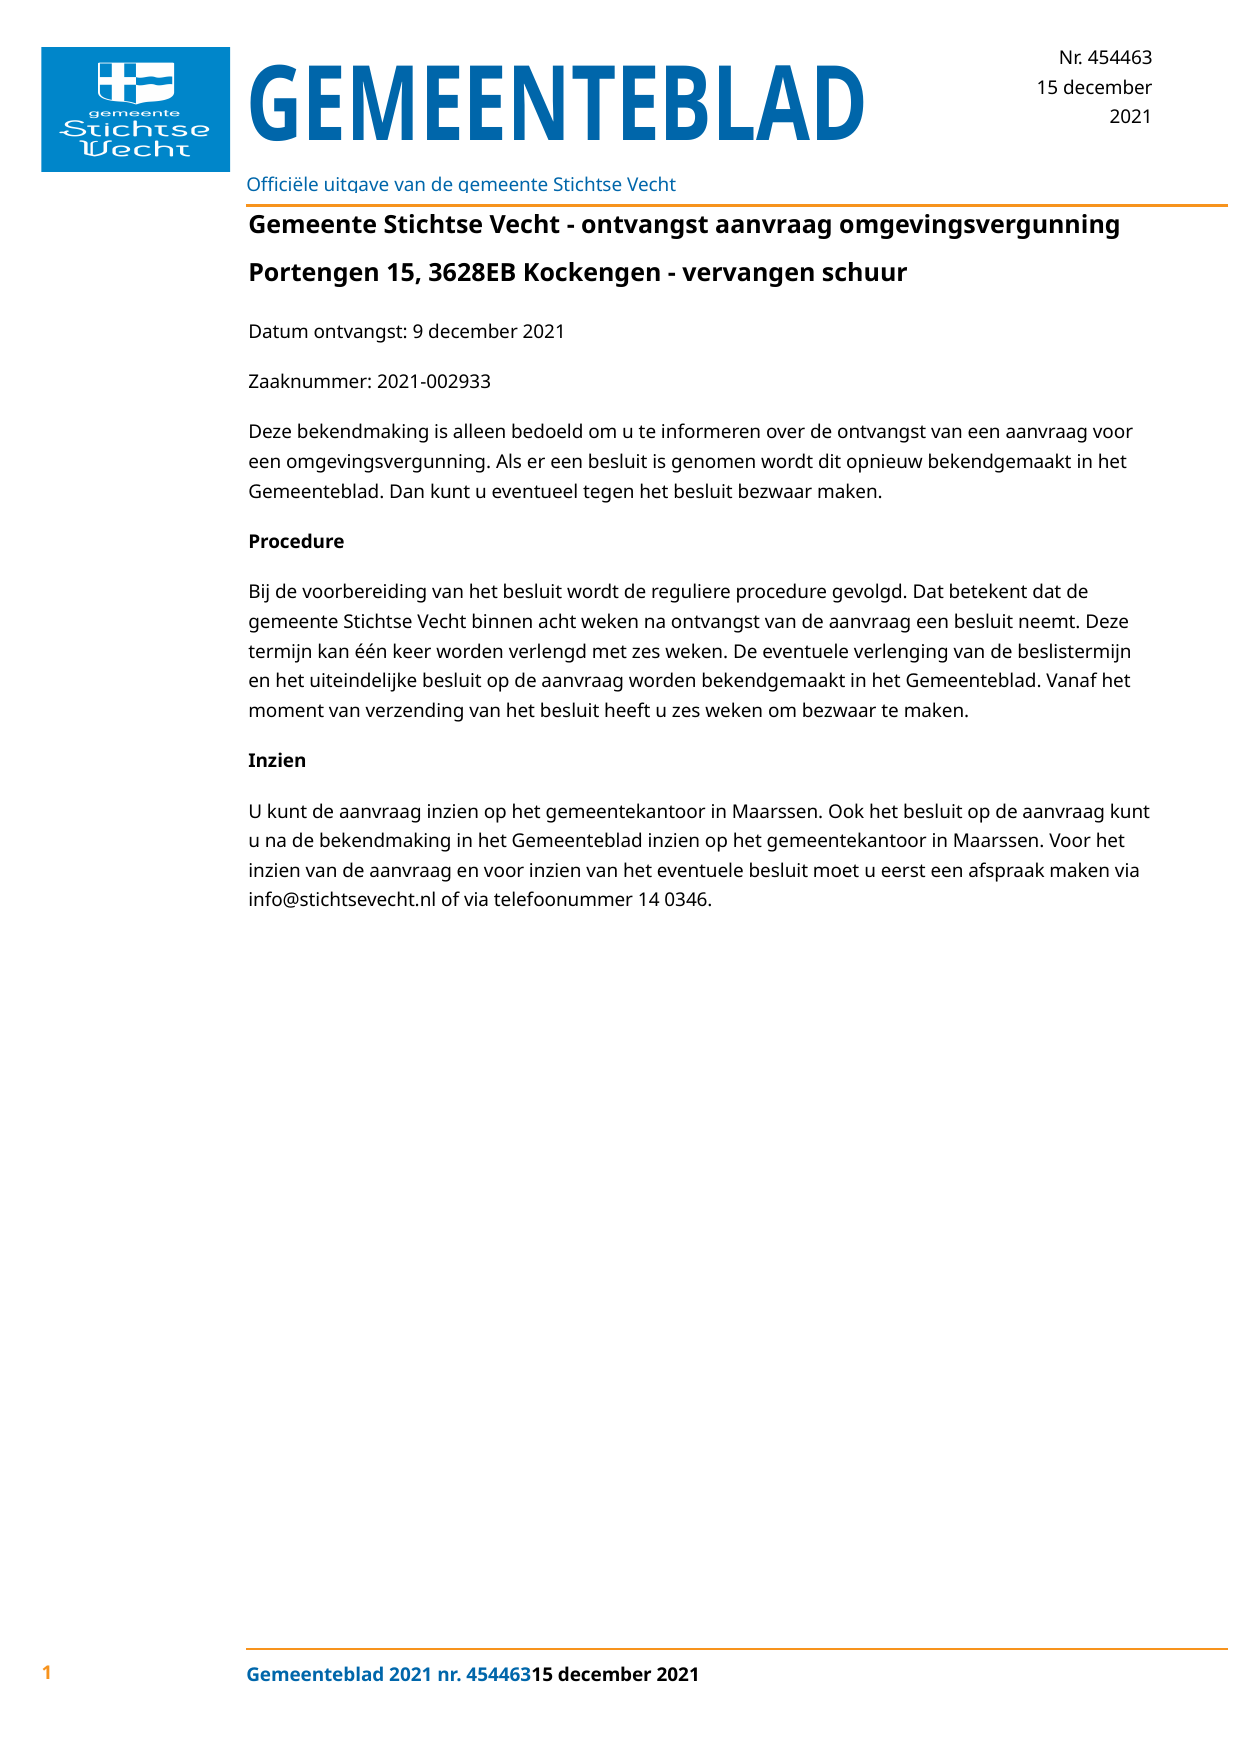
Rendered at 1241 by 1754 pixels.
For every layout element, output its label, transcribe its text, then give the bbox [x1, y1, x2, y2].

text Deze bekendmaking is alleen bedoeld om u te informeren over de ontvangst van een aanvraag voor een omgevingsvergunning. Als er een besluit is genomen wordt dit opnieuw bekendgemaakt in het Gemeenteblad. Dan kunt u eventueel tegen het besluit bezwaar maken. [248, 419, 1152, 504]
text Datum ontvangst: 9 december 2021 [248, 318, 1152, 344]
text Bij de voorbereiding van het besluit wordt de reguliere procedure gevolgd. Dat betekent dat de gemeente Stichtse Vecht binnen acht weken na ontvangst van de aanvraag een besluit neemt. Deze termijn kan één keer worden verlengd met zes weken. De eventuele verlenging van de beslistermijn en het uiteindelijke besluit op de aanvraag worden bekendgemaakt in het Gemeenteblad. Vanaf het moment van verzending van het besluit heeft u zes weken om bezwaar te maken. [248, 579, 1152, 723]
text Inzien [248, 747, 1152, 773]
text Zaaknummer: 2021-002933 [248, 368, 1152, 394]
text Procedure [248, 528, 1152, 554]
picture [137, 63, 174, 103]
picture [99, 63, 135, 101]
text Gemeente Stichtse Vecht - ontvangst aanvraag omgevingsvergunning Portengen 15, 3628EB Kockengen - vervangen schuur [248, 207, 1152, 288]
text U kunt de aanvraag inzien op het gemeentekantoor in Maarssen. Ook het besluit op de aanvraag kunt u na de bekendmaking in het Gemeenteblad inzien op het gemeentekantoor in Maarssen. Voor het inzien van de aanvraag en voor inzien van het eventuele besluit moet u eerst een afspraak maken via info@stichtsevecht.nl of via telefoonummer 14 0346. [248, 798, 1152, 912]
